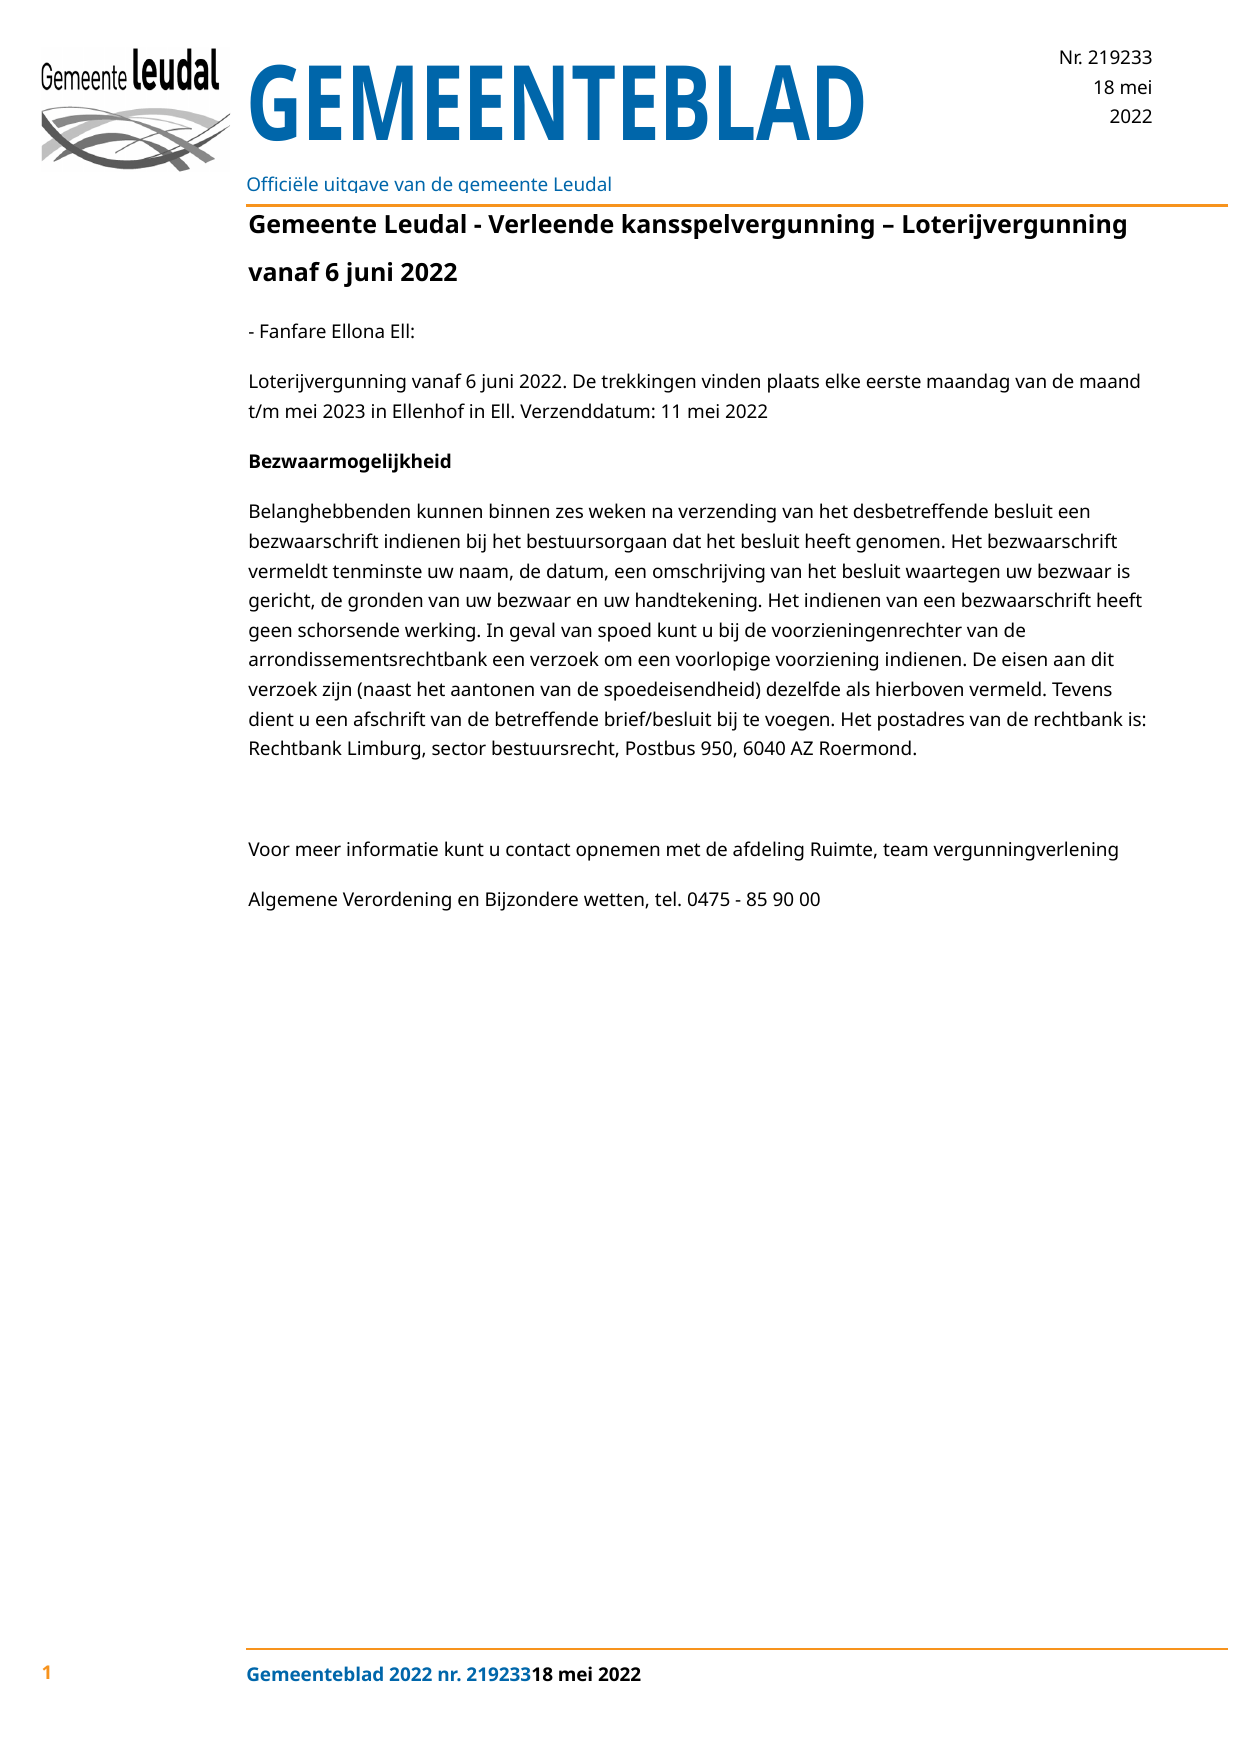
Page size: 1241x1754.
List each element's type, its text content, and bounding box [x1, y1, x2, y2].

text Algemene Verordening en Bijzondere wetten, tel. 0475 - 85 90 00 [248, 887, 1152, 912]
picture [41, 47, 231, 172]
text Loterijvergunning vanaf 6 juni 2022. De trekkingen vinden plaats elke eerste maandag van de maand t/m mei 2023 in Ellenhof in Ell. Verzenddatum: 11 mei 2022 [248, 368, 1152, 424]
text Belanghebbenden kunnen binnen zes weken na verzending van het desbetreffende besluit een bezwaarschrift indienen bij het bestuursorgaan dat het besluit heeft genomen. Het bezwaarschrift vermeldt tenminste uw naam, de datum, een omschrijving van het besluit waartegen uw bezwaar is gericht, de gronden van uw bezwaar en uw handtekening. Het indienen van een bezwaarschrift heeft geen schorsende werking. In geval van spoed kunt u bij de voorzieningenrechter van de arrondissementsrechtbank een verzoek om een voorlopige voorziening indienen. De eisen aan dit verzoek zijn (naast het aantonen van de spoedeisendheid) dezelfde als hierboven vermeld. Tevens dient u een afschrift van de betreffende brief/besluit bij te voegen. Het postadres van de rechtbank is: Rechtbank Limburg, sector bestuursrecht, Postbus 950, 6040 AZ Roermond. [248, 499, 1152, 761]
text - Fanfare Ellona Ell: [248, 318, 1152, 344]
text Bezwaarmogelijkheid [248, 448, 1152, 474]
text Gemeente Leudal - Verleende kansspelvergunning – Loterijvergunning vanaf 6 juni 2022 [248, 207, 1152, 288]
text Voor meer informatie kunt u contact opnemen met de afdeling Ruimte, team vergunningverlening [248, 836, 1152, 862]
